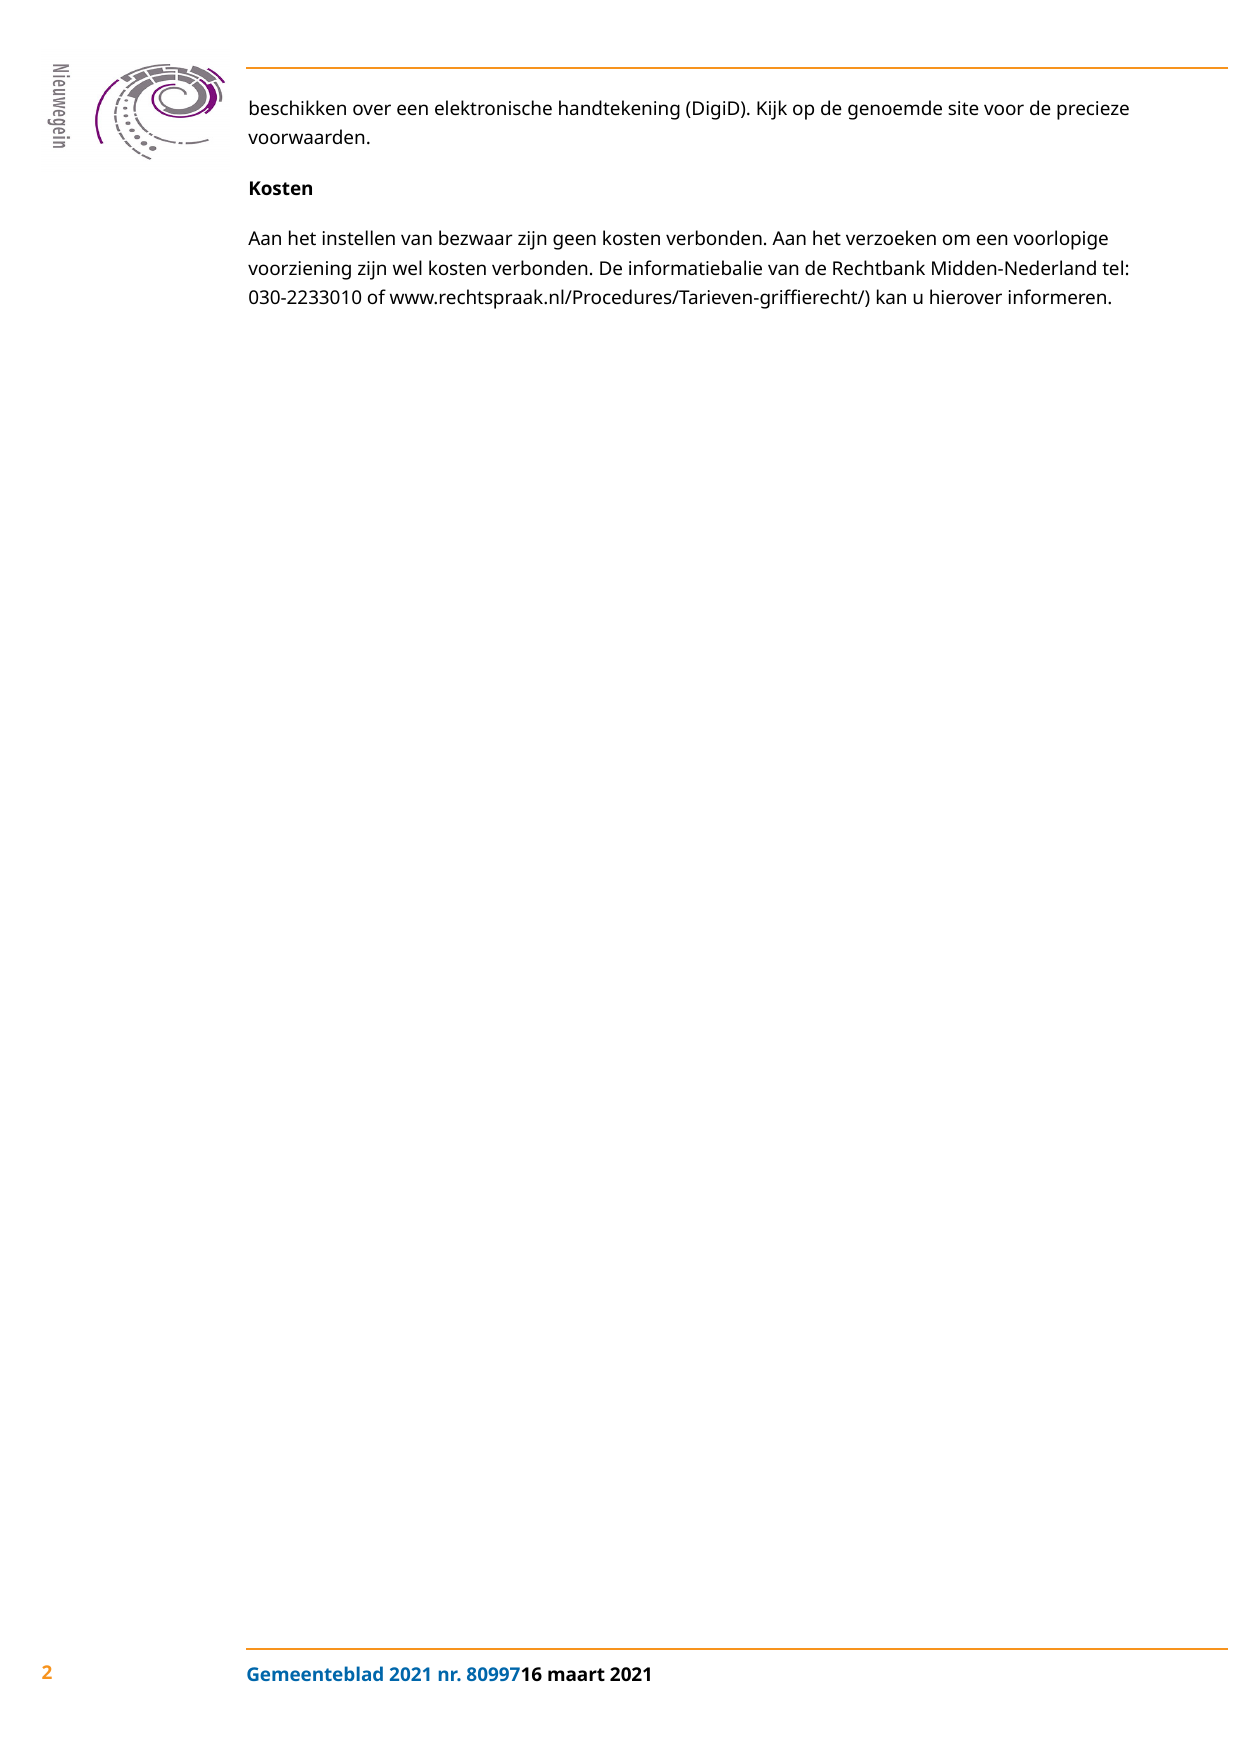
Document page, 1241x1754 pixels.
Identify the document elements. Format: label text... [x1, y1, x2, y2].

text Aan het instellen van bezwaar zijn geen kosten verbonden. Aan het verzoeken om een voorlopige voorziening zijn wel kosten verbonden. De informatiebalie van de Rechtbank Midden-Nederland tel: 030-2233010 of www.rechtspraak.nl/Procedures/Tarieven-griffierecht/) kan u hierover informeren. [248, 225, 1152, 310]
picture [41, 47, 231, 172]
text beschikken over een elektronische handtekening (DigiD). Kijk op de genoemde site voor de precieze voorwaarden. [248, 95, 1152, 150]
text Kosten [248, 175, 1152, 201]
